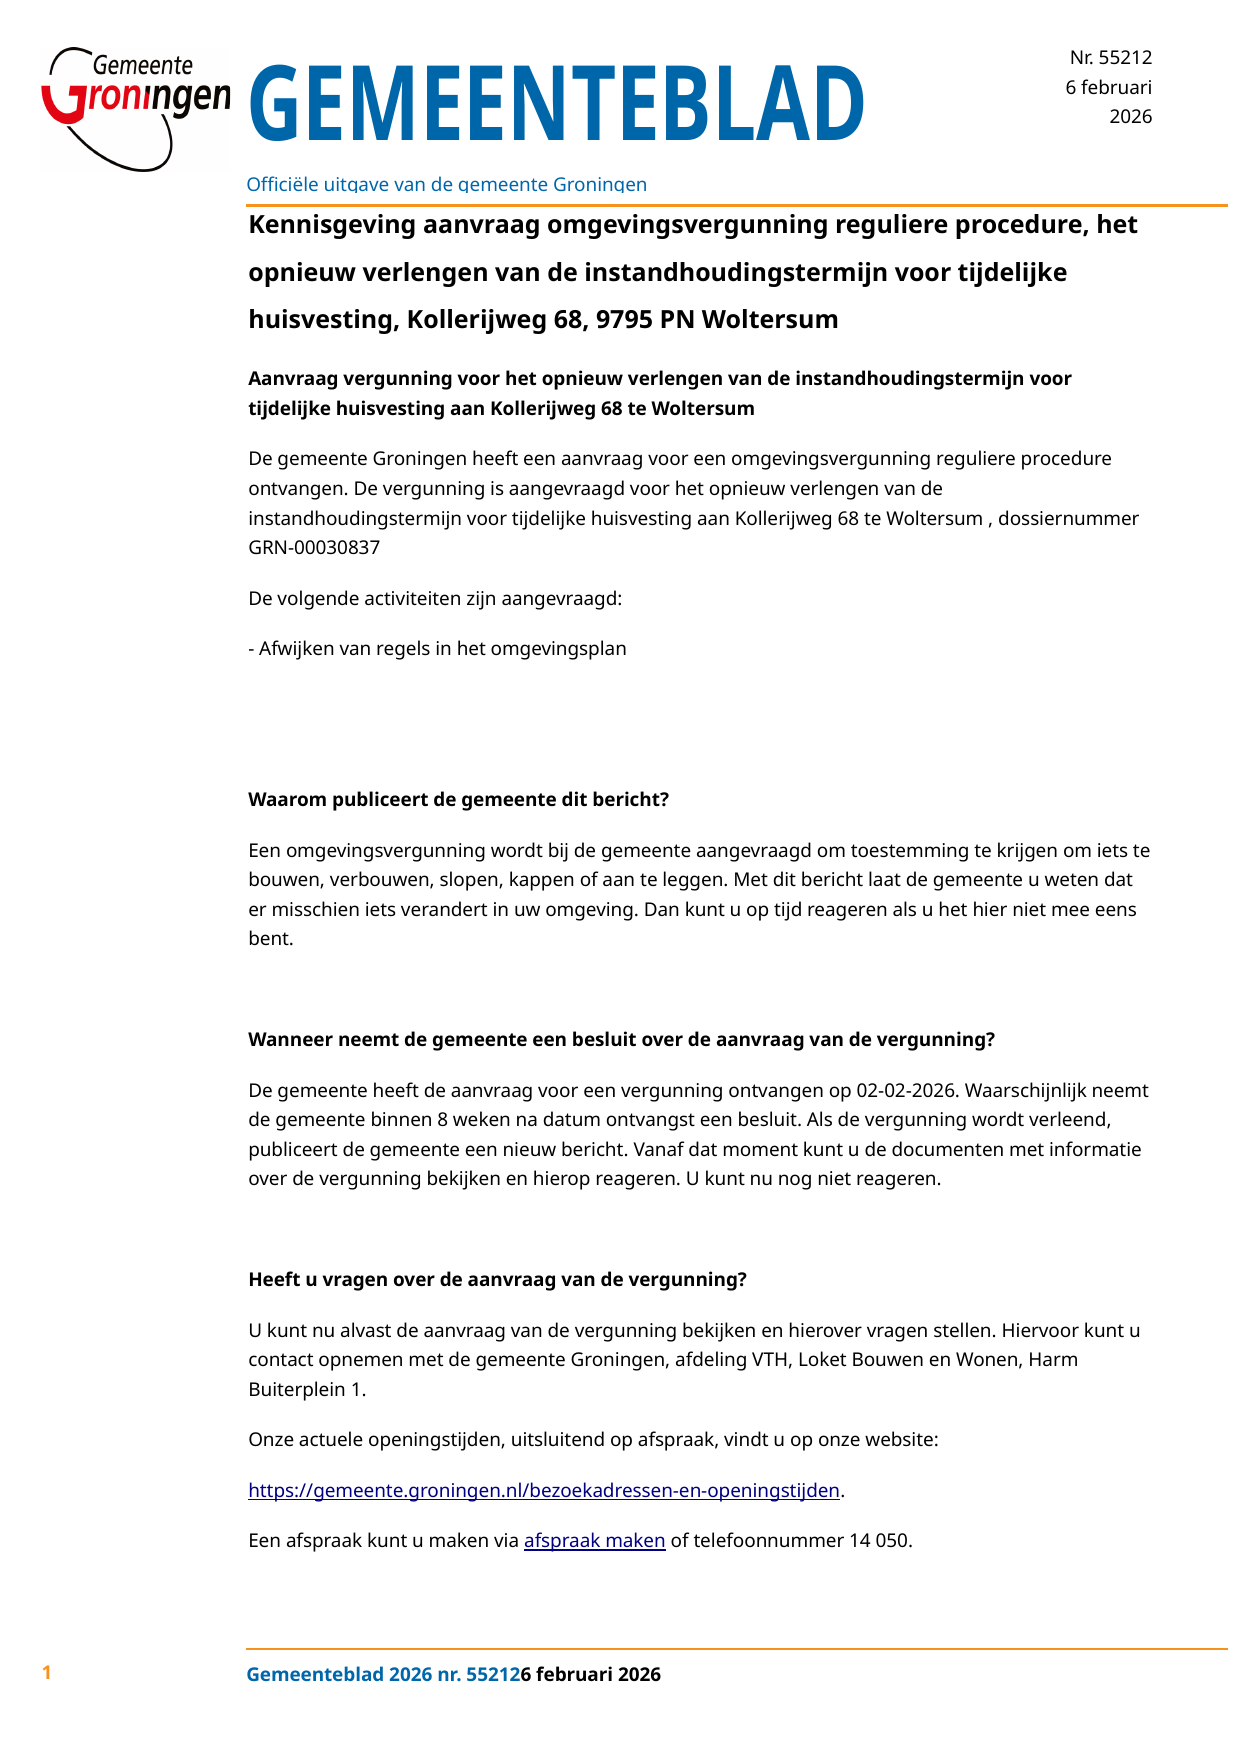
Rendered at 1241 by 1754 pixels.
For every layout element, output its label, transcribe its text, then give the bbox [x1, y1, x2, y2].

picture [41, 47, 231, 172]
text De volgende activiteiten zijn aangevraagd: [248, 585, 1152, 610]
text Onze actuele openingstijden, uitsluitend op afspraak, vindt u op onze website: [248, 1426, 1152, 1452]
text U kunt nu alvast de aanvraag van de vergunning bekijken en hierover vragen stellen. Hiervoor kunt u contact opnemen met de gemeente Groningen, afdeling VTH, Loket Bouwen en Wonen, Harm Buiterplein 1. [248, 1317, 1152, 1402]
text Een omgevingsvergunning wordt bij de gemeente aangevraagd om toestemming te krijgen om iets te bouwen, verbouwen, slopen, kappen of aan te leggen. Met dit bericht laat de gemeente u weten dat er misschien iets verandert in uw omgeving. Dan kunt u op tijd reageren als u het hier niet mee eens bent. [248, 837, 1152, 951]
text Aanvraag vergunning voor het opnieuw verlengen van de instandhoudingstermijn voor tijdelijke huisvesting aan Kollerijweg 68 te Woltersum [248, 366, 1152, 421]
text De gemeente Groningen heeft een aanvraag voor een omgevingsvergunning reguliere procedure ontvangen. De vergunning is aangevraagd voor het opnieuw verlengen van de instandhoudingstermijn voor tijdelijke huisvesting aan Kollerijweg 68 te Woltersum , dossiernummer GRN-00030837 [248, 446, 1152, 560]
text Een afspraak kunt u maken via afspraak maken of telefoonnummer 14 050. [248, 1527, 1152, 1553]
text Waarom publiceert de gemeente dit bericht? [248, 786, 1152, 812]
text De gemeente heeft de aanvraag voor een vergunning ontvangen op 02-02-2026. Waarschijnlijk neemt de gemeente binnen 8 weken na datum ontvangst een besluit. Als de vergunning wordt verleend, publiceert de gemeente een nieuw bericht. Vanaf dat moment kunt u de documenten met informatie over de vergunning bekijken en hierop reageren. U kunt nu nog niet reageren. [248, 1077, 1152, 1191]
text Kennisgeving aanvraag omgevingsvergunning reguliere procedure, het opnieuw verlengen van de instandhoudingstermijn voor tijdelijke huisvesting, Kollerijweg 68, 9795 PN Woltersum [248, 207, 1152, 336]
text - Afwijken van regels in het omgevingsplan [248, 635, 1152, 661]
text Wanneer neemt de gemeente een besluit over de aanvraag van de vergunning? [248, 1026, 1152, 1052]
text Heeft u vragen over de aanvraag van de vergunning? [248, 1266, 1152, 1292]
text https://gemeente.groningen.nl/bezoekadressen-en-openingstijden. [248, 1477, 1152, 1502]
